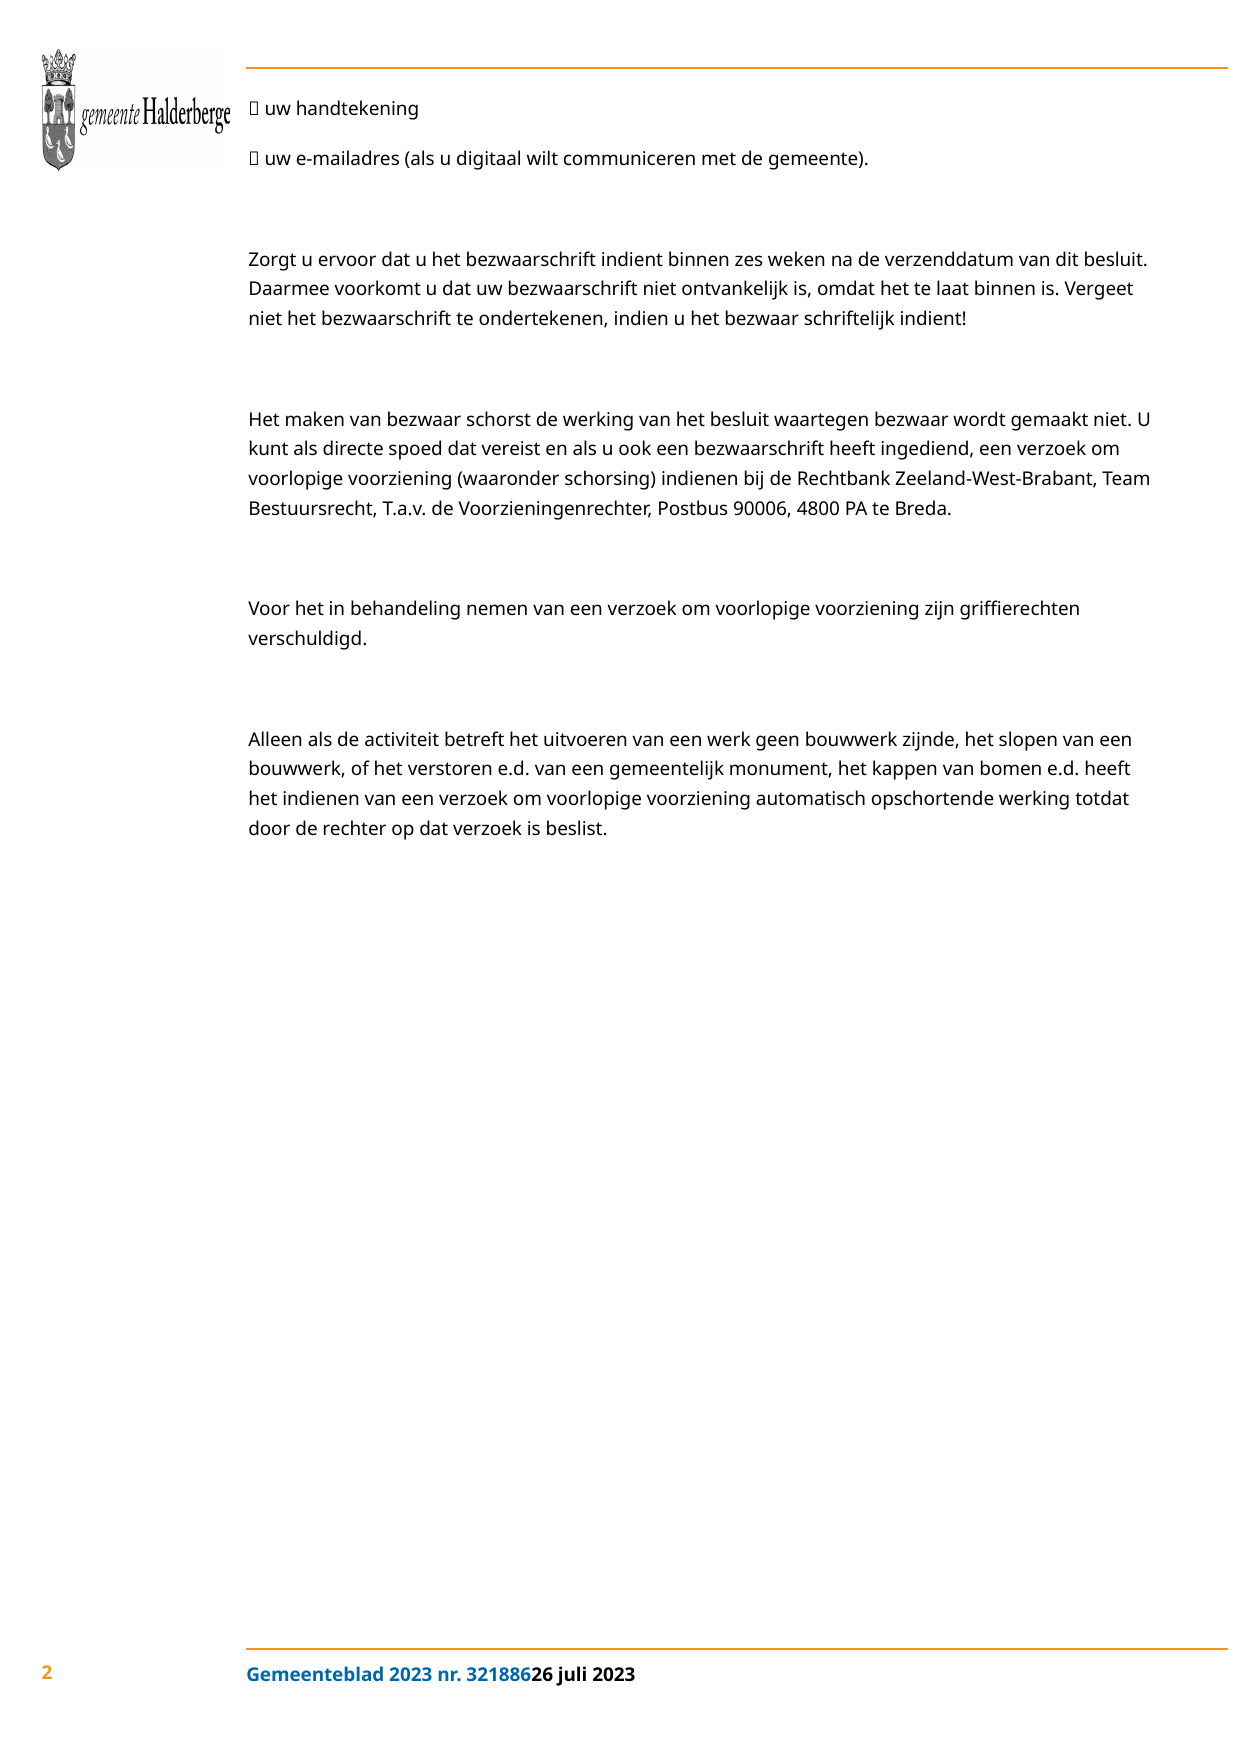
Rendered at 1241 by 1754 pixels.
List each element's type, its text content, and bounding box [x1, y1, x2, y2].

text Het maken van bezwaar schorst de werking van het besluit waartegen bezwaar wordt gemaakt niet. U kunt als directe spoed dat vereist en als u ook een bezwaarschrift heeft ingediend, een verzoek om voorlopige voorziening (waaronder schorsing) indienen bij de Rechtbank Zeeland-West-Brabant, Team Bestuursrecht, T.a.v. de Voorzieningenrechter, Postbus 90006, 4800 PA te Breda. [248, 406, 1152, 521]
text  uw handtekening [248, 95, 1152, 121]
picture [41, 47, 231, 172]
text Alleen als de activiteit betreft het uitvoeren van een werk geen bouwwerk zijnde, het slopen van een bouwwerk, of het verstoren e.d. van een gemeentelijk monument, het kappen van bomen e.d. heeft het indienen van een verzoek om voorlopige voorziening automatisch opschortende werking totdat door de rechter op dat verzoek is beslist. [248, 726, 1152, 841]
text Zorgt u ervoor dat u het bezwaarschrift indient binnen zes weken na de verzenddatum van dit besluit. Daarmee voorkomt u dat uw bezwaarschrift niet ontvankelijk is, omdat het te laat binnen is. Vergeet niet het bezwaarschrift te ondertekenen, indien u het bezwaar schriftelijk indient! [248, 246, 1152, 331]
text Voor het in behandeling nemen van een verzoek om voorlopige voorziening zijn griffierechten verschuldigd. [248, 596, 1152, 651]
text  uw e-mailadres (als u digitaal wilt communiceren met de gemeente). [248, 145, 1152, 171]
